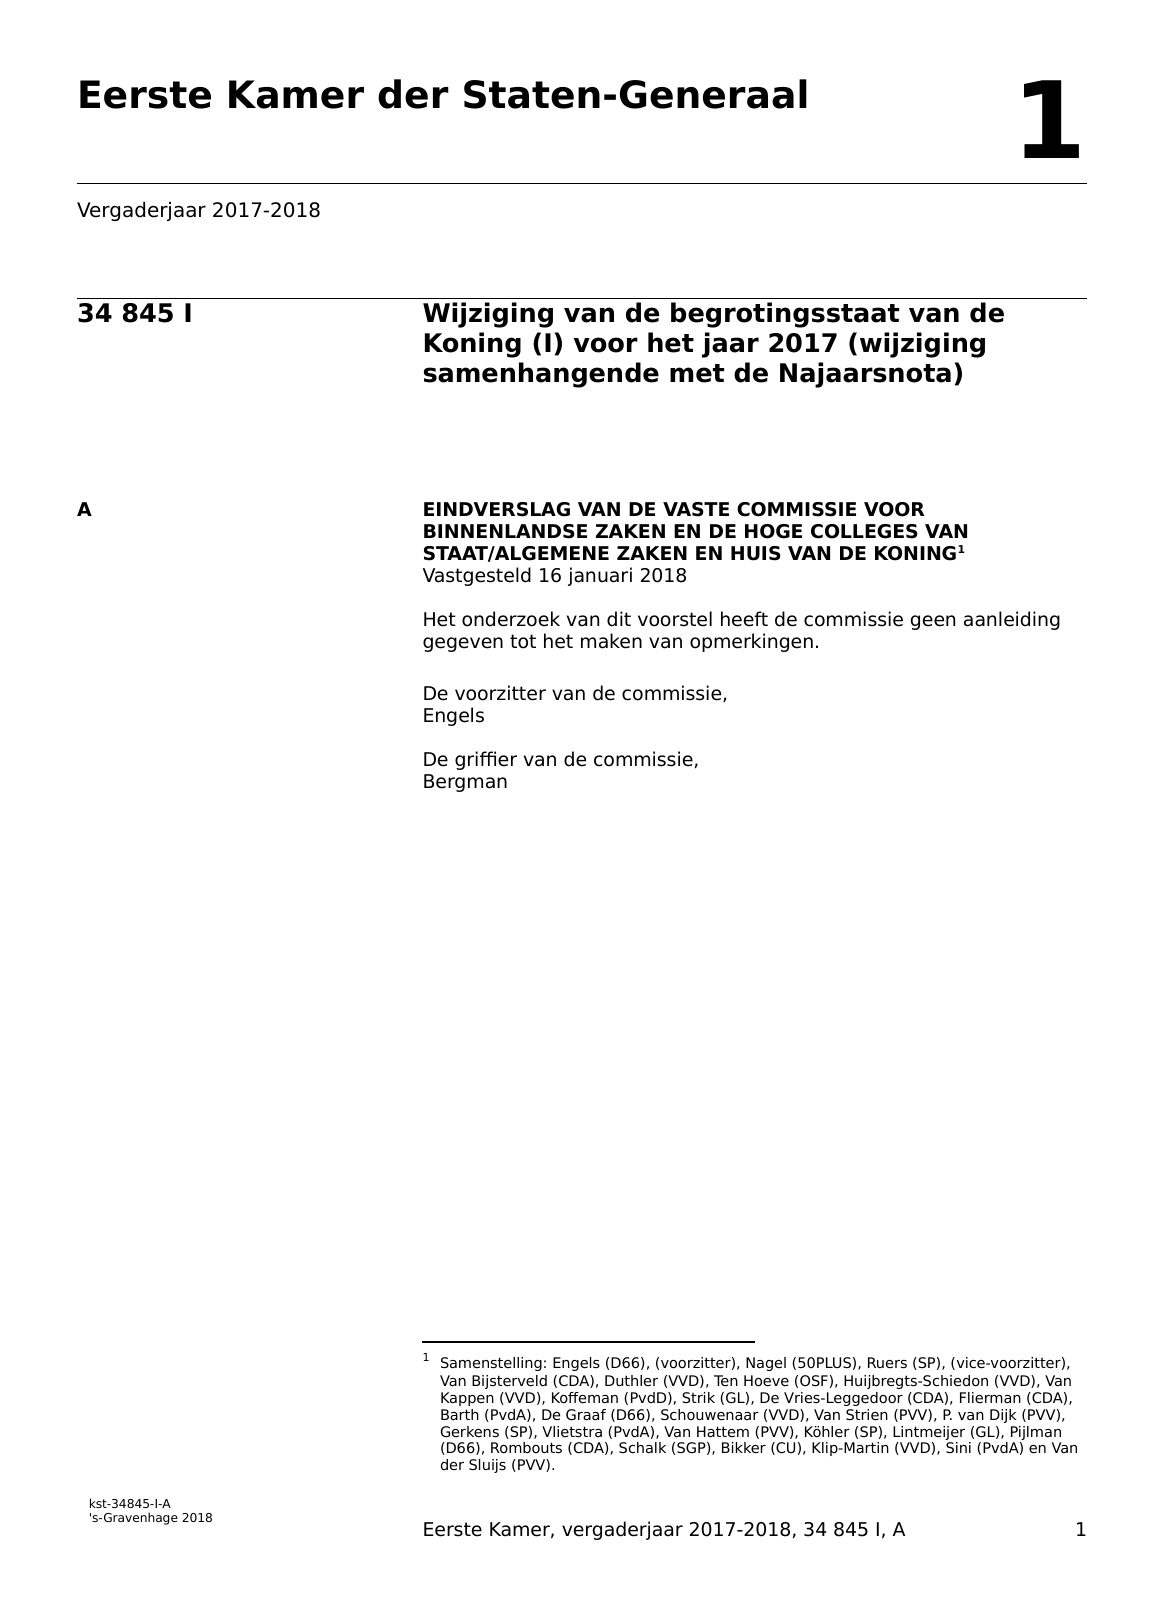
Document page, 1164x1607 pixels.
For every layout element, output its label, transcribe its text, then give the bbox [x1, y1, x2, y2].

text 's-Gravenhage 2018 [88, 1511, 323, 1525]
text kst-34845-I-A [88, 1497, 323, 1511]
text De griffier van de commissie, Bergman [422, 749, 1087, 793]
text De voorzitter van de commissie, Engels [422, 683, 1087, 727]
subtitle A EINDVERSLAG VAN DE VASTE COMMISSIE VOOR BINNENLANDSE ZAKEN EN DE HOGE COLLEGES VAN STAAT/ALGEMENE ZAKEN EN HUIS VAN DE KONING [77, 499, 1087, 565]
text Samenstelling: Engels (D66), (voorzitter), Nagel (50PLUS), Ruers (SP), (vice-voorzitter), Van Bijsterveld (CDA), Duthler (VVD), Ten Hoeve (OSF), Huijbregts-Schiedon (VVD), Van Kappen (VVD), Koffeman (PvdD), Strik (GL), De Vries-Leggedoor (CDA), Flierman (CDA), Barth (PvdA), De Graaf (D66), Schouwenaar (VVD), Van Strien (PVV), P. van Dijk (PVV), Gerkens (SP), Vlietstra (PvdA), Van Hattem (PVV), Köhler (SP), Lintmeijer (GL), Pijlman (D66), Rombouts (CDA), Schalk (SGP), Bikker (CU), Klip-Martin (VVD), Sini (PvdA) en Van der Sluijs (PVV). [422, 1351, 1087, 1474]
subtitle 34 845 I Wijziging van de begrotingsstaat van de Koning (I) voor het jaar 2017 (wijziging samenhangende met de Najaarsnota) [77, 299, 1087, 388]
text Vastgesteld 16 januari 2018 [422, 565, 1087, 587]
table_header 1 [886, 59, 1087, 183]
table_cell Vergaderjaar 2017-2018 [77, 184, 1087, 298]
table_header Eerste Kamer der Staten-Generaal [77, 59, 886, 183]
text Het onderzoek van dit voorstel heeft de commissie geen aanleiding gegeven tot het maken van opmerkingen. [422, 609, 1087, 653]
